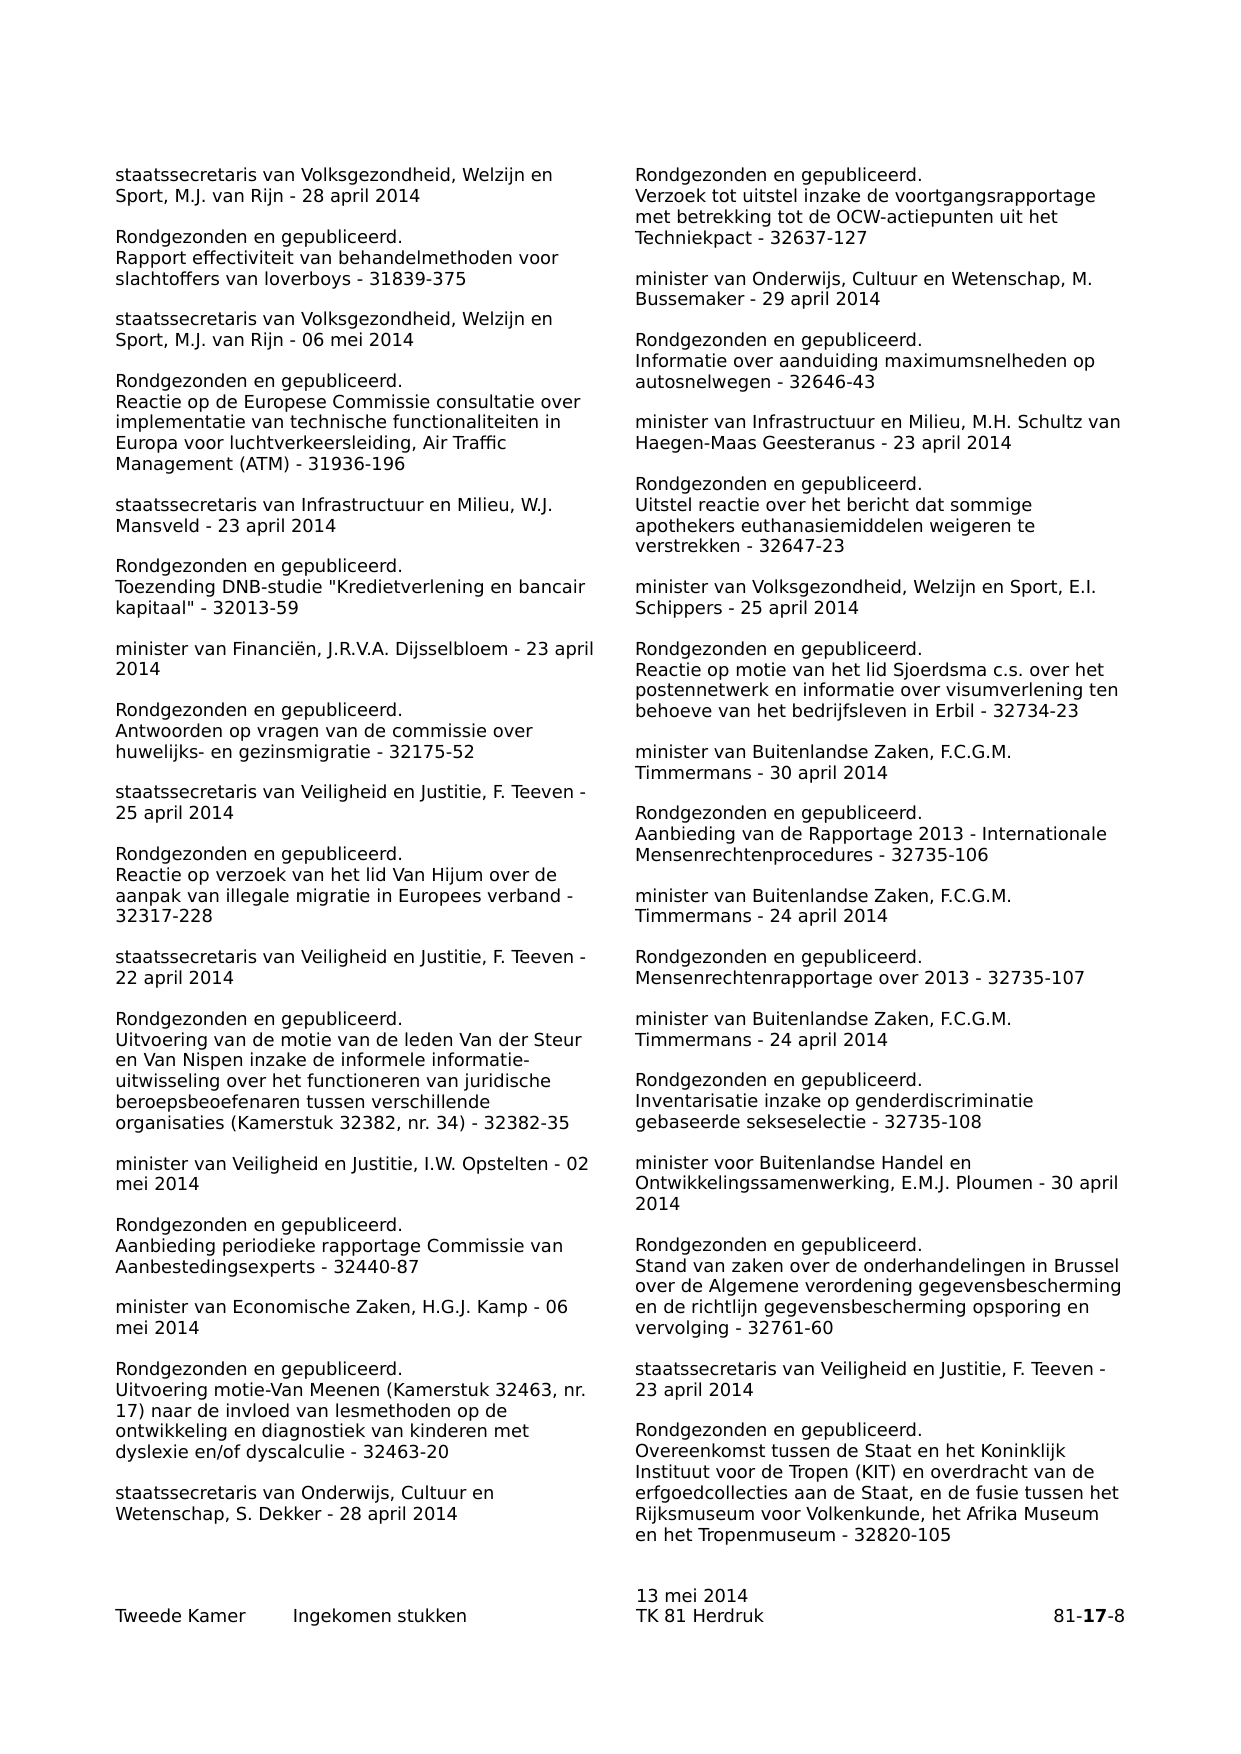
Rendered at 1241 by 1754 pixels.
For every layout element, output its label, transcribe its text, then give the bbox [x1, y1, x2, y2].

text staatssecretaris van Volksgezondheid, Welzijn en Sport, M.J. van Rijn - 06 mei 2014 [115, 309, 605, 351]
text minister van Onderwijs, Cultuur en Wetenschap, M. Bussemaker - 29 april 2014 [635, 268, 1125, 310]
text Rondgezonden en gepubliceerd. [635, 474, 1125, 494]
text minister van Economische Zaken, H.G.J. Kamp - 06 mei 2014 [115, 1297, 605, 1339]
text staatssecretaris van Veiligheid en Justitie, F. Teeven - 23 april 2014 [635, 1359, 1125, 1400]
text Rondgezonden en gepubliceerd. [115, 1359, 605, 1379]
text staatssecretaris van Onderwijs, Cultuur en Wetenschap, S. Dekker - 28 april 2014 [115, 1483, 605, 1524]
text Inventarisatie inzake op genderdiscriminatie gebaseerde sekseselectie - 32735-108 [635, 1091, 1125, 1132]
text staatssecretaris van Veiligheid en Justitie, F. Teeven - 25 april 2014 [115, 782, 605, 824]
text Uitstel reactie over het bericht dat sommige apothekers euthanasiemiddelen weigeren te verstrekken - 32647-23 [635, 494, 1125, 557]
text minister van Buitenlandse Zaken, F.C.G.M. Timmermans - 24 april 2014 [635, 886, 1125, 927]
text minister voor Buitenlandse Handel en Ontwikkelingssamenwerking, E.M.J. Ploumen - 30 april 2014 [635, 1152, 1125, 1215]
text Uitvoering van de motie van de leden Van der Steur en Van Nispen inzake de informele informatie-uitwisseling over het functioneren van juridische beroepsbeoefenaren tussen verschillende organisaties (Kamerstuk 32382, nr. 34) - 32382-35 [115, 1029, 605, 1133]
text Rondgezonden en gepubliceerd. [115, 371, 605, 391]
text minister van Financiën, J.R.V.A. Dijsselbloem - 23 april 2014 [115, 638, 605, 680]
text staatssecretaris van Volksgezondheid, Welzijn en Sport, M.J. van Rijn - 28 april 2014 [115, 165, 605, 207]
text Rondgezonden en gepubliceerd. [115, 844, 605, 864]
text Antwoorden op vragen van de commissie over huwelijks- en gezinsmigratie - 32175-52 [115, 721, 605, 762]
text Verzoek tot uitstel inzake de voortgangsrapportage met betrekking tot de OCW-actiepunten uit het Techniekpact - 32637-127 [635, 186, 1125, 248]
text minister van Volksgezondheid, Welzijn en Sport, E.I. Schippers - 25 april 2014 [635, 577, 1125, 618]
text Rondgezonden en gepubliceerd. [115, 700, 605, 721]
text minister van Veiligheid en Justitie, I.W. Opstelten - 02 mei 2014 [115, 1153, 605, 1195]
text minister van Infrastructuur en Milieu, M.H. Schultz van Haegen-Maas Geesteranus - 23 april 2014 [635, 412, 1125, 454]
text Rondgezonden en gepubliceerd. [635, 330, 1125, 351]
text Rondgezonden en gepubliceerd. [115, 1215, 605, 1236]
text Toezending DNB-studie "Kredietverlening en bancair kapitaal" - 32013-59 [115, 577, 605, 618]
text Informatie over aanduiding maximumsnelheden op autosnelwegen - 32646-43 [635, 351, 1125, 392]
text Rondgezonden en gepubliceerd. [115, 227, 605, 247]
text Rondgezonden en gepubliceerd. [635, 947, 1125, 968]
text Rondgezonden en gepubliceerd. [635, 1235, 1125, 1255]
text staatssecretaris van Veiligheid en Justitie, F. Teeven - 22 april 2014 [115, 947, 605, 988]
text Rondgezonden en gepubliceerd. [635, 1070, 1125, 1091]
text Reactie op verzoek van het lid Van Hijum over de aanpak van illegale migratie in Europees verband - 32317-228 [115, 864, 605, 927]
text Rondgezonden en gepubliceerd. [635, 1420, 1125, 1441]
text Stand van zaken over de onderhandelingen in Brussel over de Algemene verordening gegevensbescherming en de richtlijn gegevensbescherming opsporing en vervolging - 32761-60 [635, 1255, 1125, 1339]
text Aanbieding periodieke rapportage Commissie van Aanbestedingsexperts - 32440-87 [115, 1236, 605, 1277]
text minister van Buitenlandse Zaken, F.C.G.M. Timmermans - 24 april 2014 [635, 1009, 1125, 1050]
text Rondgezonden en gepubliceerd. [115, 556, 605, 577]
text Reactie op de Europese Commissie consultatie over implementatie van technische functionaliteiten in Europa voor luchtverkeersleiding, Air Traffic Management (ATM) - 31936-196 [115, 391, 605, 475]
text Mensenrechtenrapportage over 2013 - 32735-107 [635, 968, 1125, 989]
text minister van Buitenlandse Zaken, F.C.G.M. Timmermans - 30 april 2014 [635, 742, 1125, 783]
text Reactie op motie van het lid Sjoerdsma c.s. over het postennetwerk en informatie over visumverlening ten behoeve van het bedrijfsleven in Erbil - 32734-23 [635, 659, 1125, 722]
text Rondgezonden en gepubliceerd. [635, 165, 1125, 186]
text Overeenkomst tussen de Staat en het Koninklijk Instituut voor de Tropen (KIT) en overdracht van de erfgoedcollecties aan de Staat, en de fusie tussen het Rijksmuseum voor Volkenkunde, het Afrika Museum en het Tropenmuseum - 32820-105 [635, 1441, 1125, 1545]
text Rondgezonden en gepubliceerd. [635, 803, 1125, 824]
text Rondgezonden en gepubliceerd. [635, 638, 1125, 659]
text Rapport effectiviteit van behandelmethoden voor slachtoffers van loverboys - 31839-375 [115, 247, 605, 289]
text Aanbieding van de Rapportage 2013 - Internationale Mensenrechtenprocedures - 32735-106 [635, 824, 1125, 866]
text staatssecretaris van Infrastructuur en Milieu, W.J. Mansveld - 23 april 2014 [115, 495, 605, 536]
text Uitvoering motie-Van Meenen (Kamerstuk 32463, nr. 17) naar de invloed van lesmethoden op de ontwikkeling en diagnostiek van kinderen met dyslexie en/of dyscalculie - 32463-20 [115, 1379, 605, 1463]
text Rondgezonden en gepubliceerd. [115, 1008, 605, 1029]
